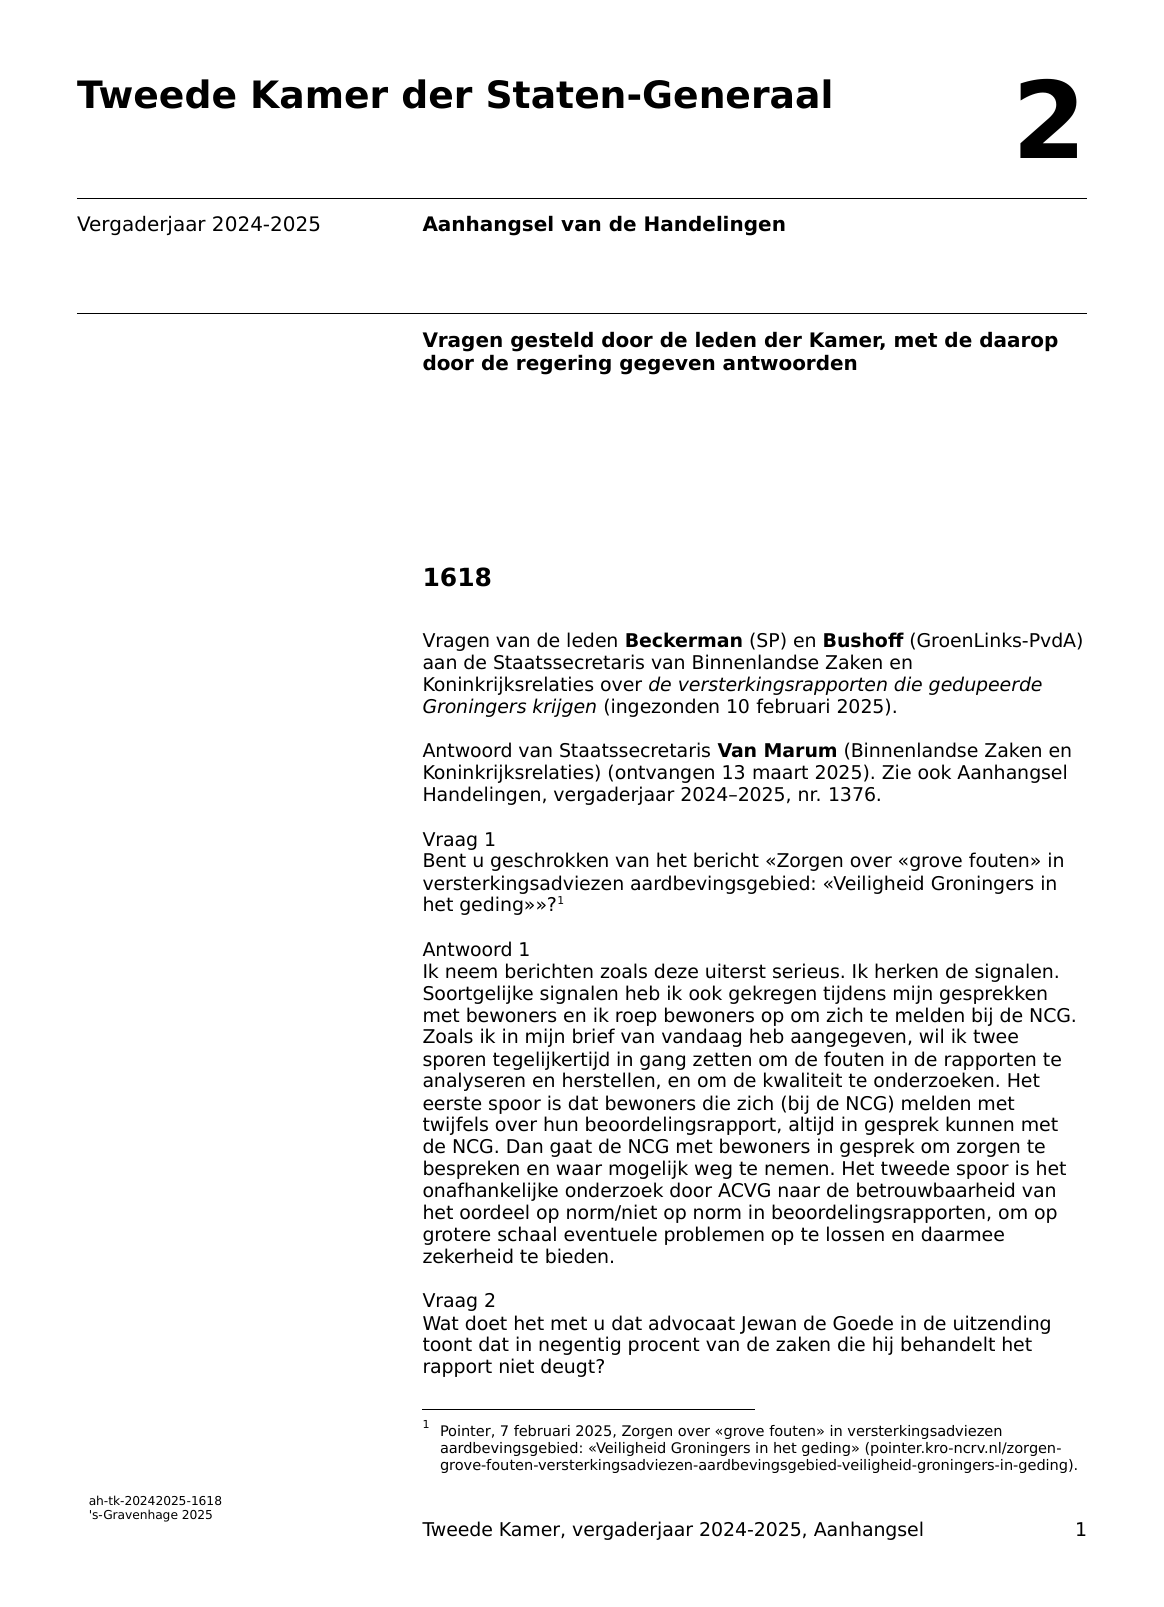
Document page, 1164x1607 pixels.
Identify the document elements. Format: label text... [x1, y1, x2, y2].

text ah-tk-20242025-1618 [88, 1494, 323, 1508]
text 's-Gravenhage 2025 [88, 1508, 323, 1522]
table_cell Vergaderjaar 2024-2025 [77, 199, 422, 313]
text Pointer, 7 februari 2025, Zorgen over «grove fouten» in versterkingsadviezen aardbevingsgebied: «Veiligheid Groningers in het geding» (pointer.kro-ncrv.nl/zorgen-grove-fouten-versterkingsadviezen-aardbevingsgebied-veiligheid-groningers-in-geding). [422, 1418, 1087, 1474]
table_cell Vragen gesteld door de leden der Kamer, met de daarop door de regering gegeven antwoorden [422, 314, 1087, 375]
table_header Tweede Kamer der Staten-Generaal [77, 59, 886, 198]
text Wat doet het met u dat advocaat Jewan de Goede in de uitzending toont dat in negentig procent van de zaken die hij behandelt het rapport niet deugt? [422, 1312, 1087, 1378]
text Vraag 1 [422, 828, 1087, 850]
text 1618 [422, 563, 1087, 592]
text Ik neem berichten zoals deze uiterst serieus. Ik herken de signalen. Soortgelijke signalen heb ik ook gekregen tijdens mijn gesprekken met bewoners en ik roep bewoners op om zich te melden bij de NCG. [422, 961, 1087, 1026]
text Antwoord van Staatssecretaris Van Marum (Binnenlandse Zaken en Koninkrijksrelaties) (ontvangen 13 maart 2025). Zie ook Aanhangsel Handelingen, vergaderjaar 2024–2025, nr. 1376. [422, 740, 1087, 806]
text Vraag 2 [422, 1290, 1087, 1312]
table_header 2 [886, 59, 1087, 198]
text Vragen van de leden Beckerman (SP) en Bushoff (GroenLinks-PvdA) aan de Staatssecretaris van Binnenlandse Zaken en Koninkrijksrelaties over de versterkingsrapporten die gedupeerde Groningers krijgen (ingezonden 10 februari 2025). [422, 630, 1087, 718]
text Bent u geschrokken van het bericht «Zorgen over «grove fouten» in versterkingsadviezen aardbevingsgebied: «Veiligheid Groningers in het geding»»? [422, 850, 1087, 916]
text Zoals ik in mijn brief van vandaag heb aangegeven, wil ik twee sporen tegelijkertijd in gang zetten om de fouten in de rapporten te analyseren en herstellen, en om de kwaliteit te onderzoeken. Het eerste spoor is dat bewoners die zich (bij de NCG) melden met twijfels over hun beoordelingsrapport, altijd in gesprek kunnen met de NCG. Dan gaat de NCG met bewoners in gesprek om zorgen te bespreken en waar mogelijk weg te nemen. Het tweede spoor is het onafhankelijke onderzoek door ACVG naar de betrouwbaarheid van het oordeel op norm/niet op norm in beoordelingsrapporten, om op grotere schaal eventuele problemen op te lossen en daarmee zekerheid te bieden. [422, 1026, 1087, 1268]
text Antwoord 1 [422, 938, 1087, 961]
table_cell Aanhangsel van de Handelingen [422, 199, 1087, 313]
table_cell [77, 314, 422, 375]
